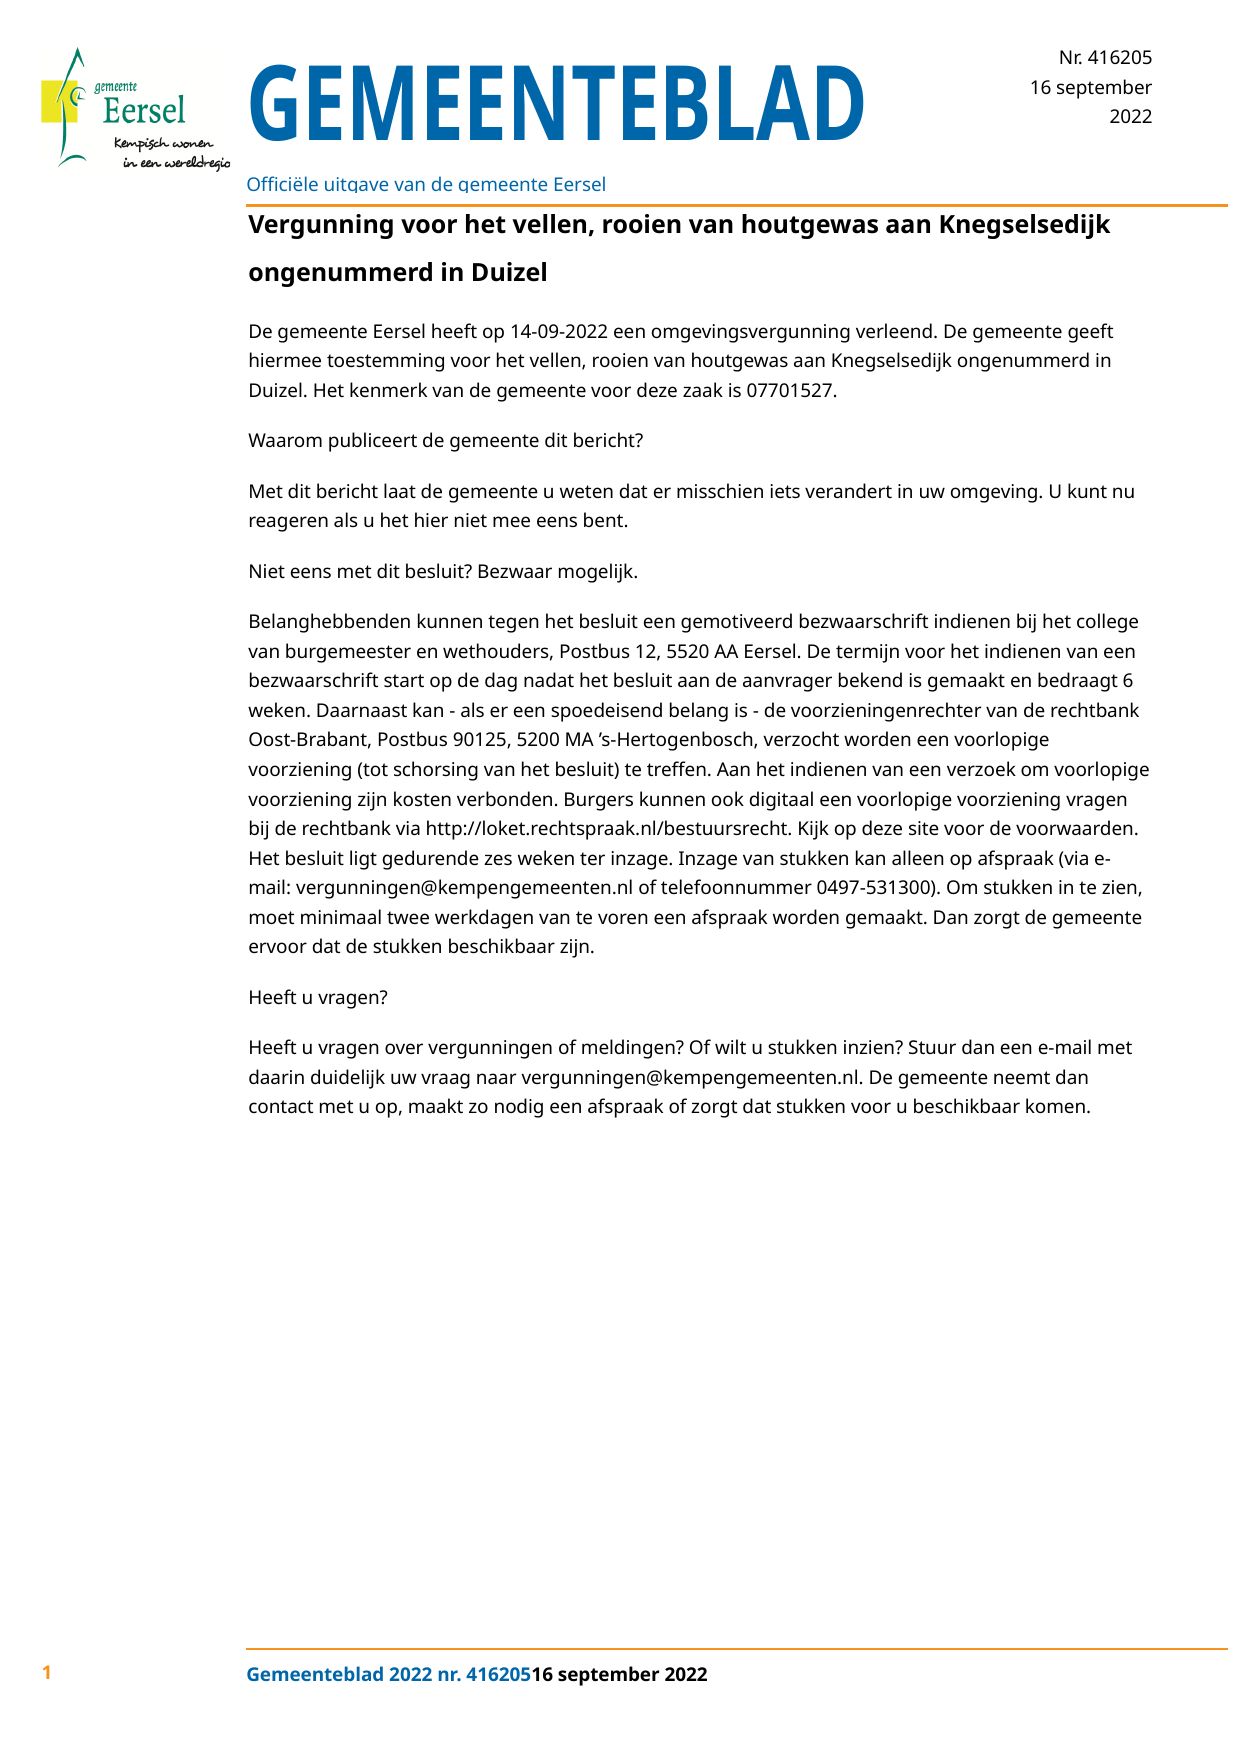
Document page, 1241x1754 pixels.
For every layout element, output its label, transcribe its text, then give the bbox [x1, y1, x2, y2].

text Waarom publiceert de gemeente dit bericht? [248, 427, 1152, 453]
text Belanghebbenden kunnen tegen het besluit een gemotiveerd bezwaarschrift indienen bij het college van burgemeester en wethouders, Postbus 12, 5520 AA Eersel. De termijn voor het indienen van een bezwaarschrift start op de dag nadat het besluit aan de aanvrager bekend is gemaakt en bedraagt 6 weken. Daarnaast kan - als er een spoedeisend belang is - de voorzieningenrechter van de rechtbank Oost-Brabant, Postbus 90125, 5200 MA ’s-Hertogenbosch, verzocht worden een voorlopige voorziening (tot schorsing van het besluit) te treffen. Aan het indienen van een verzoek om voorlopige voorziening zijn kosten verbonden. Burgers kunnen ook digitaal een voorlopige voorziening vragen bij de rechtbank via http://loket.rechtspraak.nl/bestuursrecht. Kijk op deze site voor de voorwaarden. Het besluit ligt gedurende zes weken ter inzage. Inzage van stukken kan alleen op afspraak (via e-mail: vergunningen@kempengemeenten.nl of telefoonnummer 0497-531300). Om stukken in te zien, moet minimaal twee werkdagen van te voren een afspraak worden gemaakt. Dan zorgt de gemeente ervoor dat de stukken beschikbaar zijn. [248, 608, 1152, 959]
text Met dit bericht laat de gemeente u weten dat er misschien iets verandert in uw omgeving. U kunt nu reageren als u het hier niet mee eens bent. [248, 478, 1152, 533]
text Niet eens met dit besluit? Bezwaar mogelijk. [248, 558, 1152, 584]
picture [41, 47, 231, 172]
text Heeft u vragen? [248, 984, 1152, 1010]
text Heeft u vragen over vergunningen of meldingen? Of wilt u stukken inzien? Stuur dan een e-mail met daarin duidelijk uw vraag naar vergunningen@kempengemeenten.nl. De gemeente neemt dan contact met u op, maakt zo nodig een afspraak of zorgt dat stukken voor u beschikbaar komen. [248, 1034, 1152, 1119]
text De gemeente Eersel heeft op 14-09-2022 een omgevingsvergunning verleend. De gemeente geeft hiermee toestemming voor het vellen, rooien van houtgewas aan Knegselsedijk ongenummerd in Duizel. Het kenmerk van de gemeente voor deze zaak is 07701527. [248, 318, 1152, 403]
text Vergunning voor het vellen, rooien van houtgewas aan Knegselsedijk ongenummerd in Duizel [248, 207, 1152, 288]
